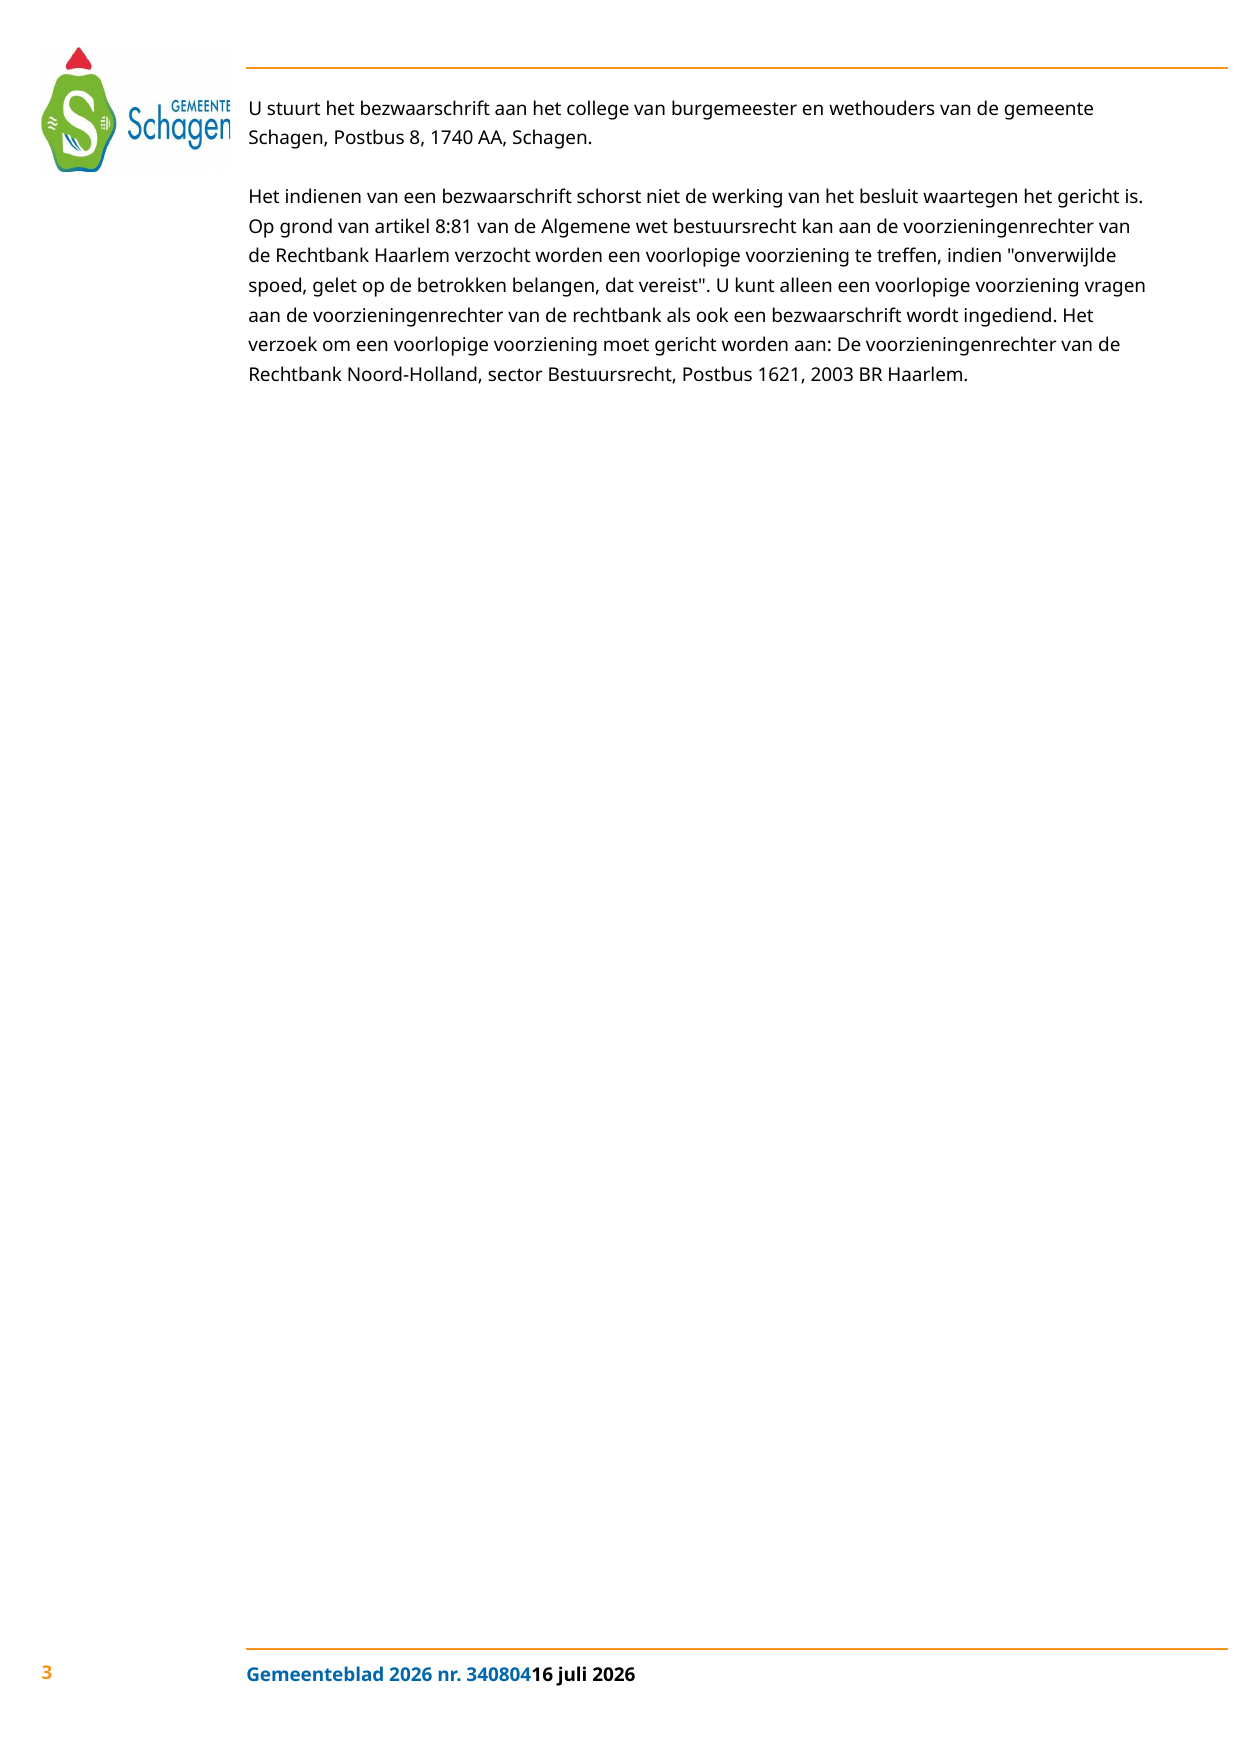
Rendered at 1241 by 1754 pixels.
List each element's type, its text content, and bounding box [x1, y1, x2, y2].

picture [41, 47, 231, 172]
text U stuurt het bezwaarschrift aan het college van burgemeester en wethouders van de gemeente Schagen, Postbus 8, 1740 AA, Schagen. [248, 95, 1152, 150]
text Het indienen van een bezwaarschrift schorst niet de werking van het besluit waartegen het gericht is. Op grond van artikel 8:81 van de Algemene wet bestuursrecht kan aan de voorzieningenrechter van de Rechtbank Haarlem verzocht worden een voorlopige voorziening te treffen, indien "onverwijlde spoed, gelet op de betrokken belangen, dat vereist". U kunt alleen een voorlopige voorziening vragen aan de voorzieningenrechter van de rechtbank als ook een bezwaarschrift wordt ingediend. Het verzoek om een voorlopige voorziening moet gericht worden aan: De voorzieningenrechter van de Rechtbank Noord-Holland, sector Bestuursrecht, Postbus 1621, 2003 BR Haarlem. [248, 183, 1152, 387]
